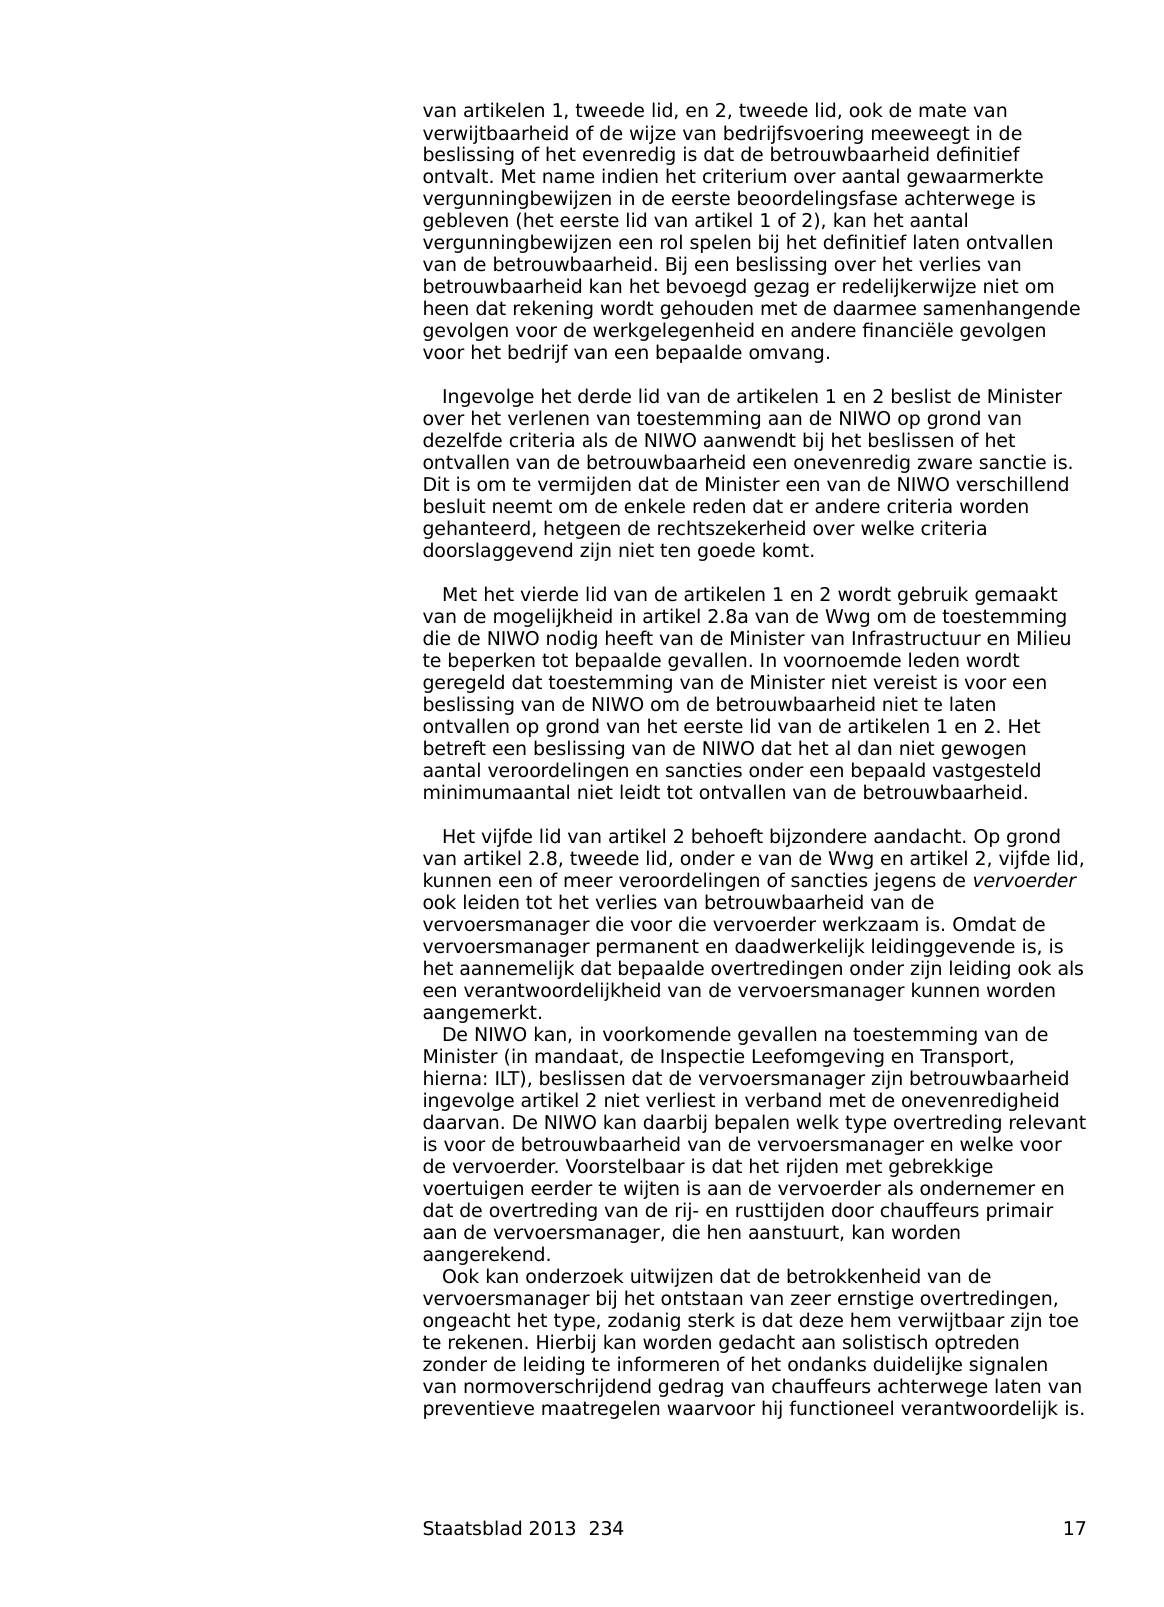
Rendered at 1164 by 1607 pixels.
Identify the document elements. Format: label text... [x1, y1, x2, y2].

text Ook kan onderzoek uitwijzen dat de betrokkenheid van de vervoersmanager bij het ontstaan van zeer ernstige overtredingen, ongeacht het type, zodanig sterk is dat deze hem verwijtbaar zijn toe te rekenen. Hierbij kan worden gedacht aan solistisch optreden zonder de leiding te informeren of het ondanks duidelijke signalen van normoverschrijdend gedrag van chauffeurs achterwege laten van preventieve maatregelen waarvoor hij functioneel verantwoordelijk is. [422, 1266, 1087, 1420]
text Ingevolge het derde lid van de artikelen 1 en 2 beslist de Minister over het verlenen van toestemming aan de NIWO op grond van dezelfde criteria als de NIWO aanwendt bij het beslissen of het ontvallen van de betrouwbaarheid een onevenredig zware sanctie is. Dit is om te vermijden dat de Minister een van de NIWO verschillend besluit neemt om de enkele reden dat er andere criteria worden gehanteerd, hetgeen de rechtszekerheid over welke criteria doorslaggevend zijn niet ten goede komt. [422, 386, 1087, 562]
text De NIWO kan, in voorkomende gevallen na toestemming van de Minister (in mandaat, de Inspectie Leefomgeving en Transport, hierna: ILT), beslissen dat de vervoersmanager zijn betrouwbaarheid ingevolge artikel 2 niet verliest in verband met de onevenredigheid daarvan. De NIWO kan daarbij bepalen welk type overtreding relevant is voor de betrouwbaarheid van de vervoersmanager en welke voor de vervoerder. Voorstelbaar is dat het rijden met gebrekkige voertuigen eerder te wijten is aan de vervoerder als ondernemer en dat de overtreding van de rij- en rusttijden door chauffeurs primair aan de vervoersmanager, die hen aanstuurt, kan worden aangerekend. [422, 1024, 1087, 1266]
text Met het vierde lid van de artikelen 1 en 2 wordt gebruik gemaakt van de mogelijkheid in artikel 2.8a van de Wwg om de toestemming die de NIWO nodig heeft van de Minister van Infrastructuur en Milieu te beperken tot bepaalde gevallen. In voornoemde leden wordt geregeld dat toestemming van de Minister niet vereist is voor een beslissing van de NIWO om de betrouwbaarheid niet te laten ontvallen op grond van het eerste lid van de artikelen 1 en 2. Het betreft een beslissing van de NIWO dat het al dan niet gewogen aantal veroordelingen en sancties onder een bepaald vastgesteld minimumaantal niet leidt tot ontvallen van de betrouwbaarheid. [422, 584, 1087, 804]
text Het vijfde lid van artikel 2 behoeft bijzondere aandacht. Op grond van artikel 2.8, tweede lid, onder e van de Wwg en artikel 2, vijfde lid, kunnen een of meer veroordelingen of sancties jegens de vervoerder ook leiden tot het verlies van betrouwbaarheid van de vervoersmanager die voor die vervoerder werkzaam is. Omdat de vervoersmanager permanent en daadwerkelijk leidinggevende is, is het aannemelijk dat bepaalde overtredingen onder zijn leiding ook als een verantwoordelijkheid van de vervoersmanager kunnen worden aangemerkt. [422, 826, 1087, 1024]
text van artikelen 1, tweede lid, en 2, tweede lid, ook de mate van verwijtbaarheid of de wijze van bedrijfsvoering meeweegt in de beslissing of het evenredig is dat de betrouwbaarheid definitief ontvalt. Met name indien het criterium over aantal gewaarmerkte vergunningbewijzen in de eerste beoordelingsfase achterwege is gebleven (het eerste lid van artikel 1 of 2), kan het aantal vergunningbewijzen een rol spelen bij het definitief laten ontvallen van de betrouwbaarheid. Bij een beslissing over het verlies van betrouwbaarheid kan het bevoegd gezag er redelijkerwijze niet om heen dat rekening wordt gehouden met de daarmee samenhangende gevolgen voor de werkgelegenheid en andere financiële gevolgen voor het bedrijf van een bepaalde omvang. [422, 100, 1087, 364]
